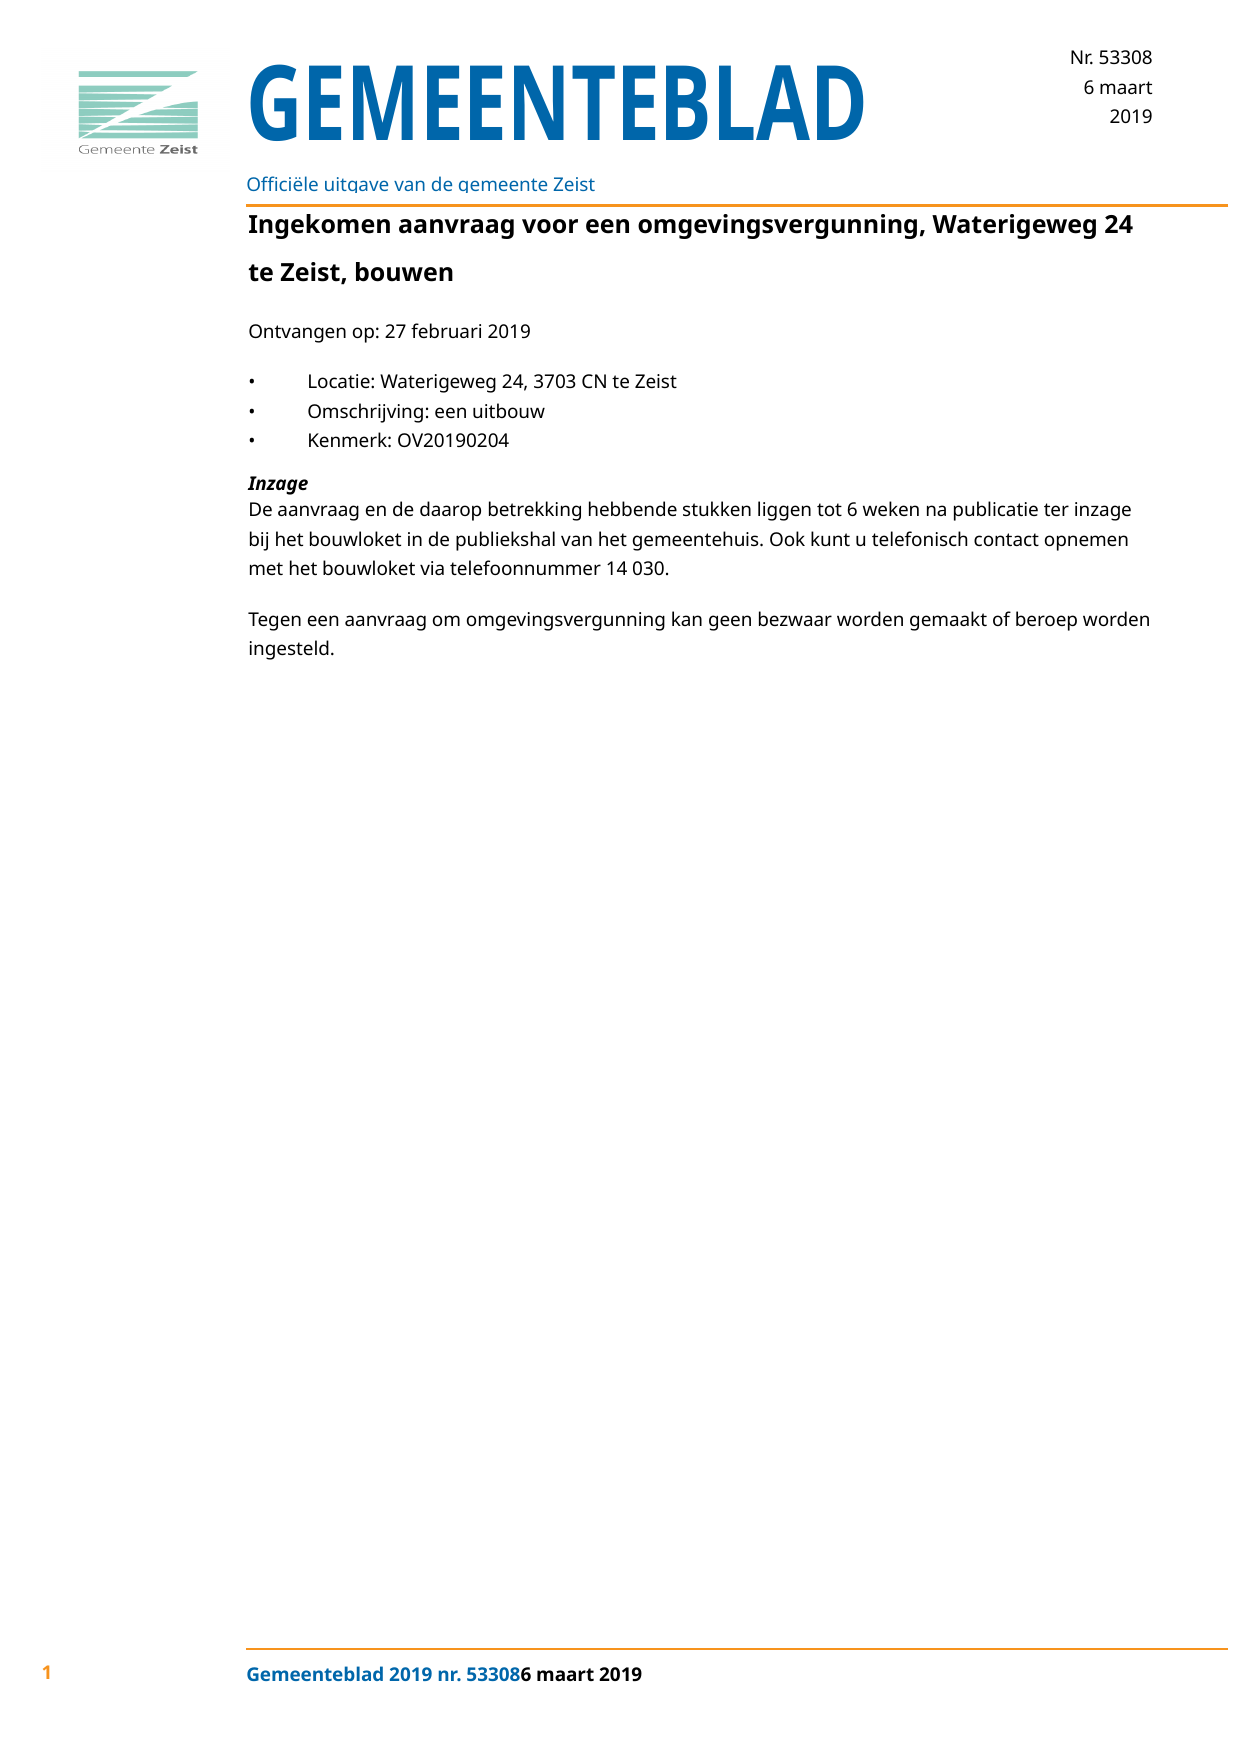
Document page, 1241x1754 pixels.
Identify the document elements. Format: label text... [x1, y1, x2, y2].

picture [41, 47, 231, 172]
list Omschrijving: een uitbouw [248, 398, 1152, 424]
text Tegen een aanvraag om omgevingsvergunning kan geen bezwaar worden gemaakt of beroep worden ingesteld. [248, 606, 1152, 661]
text Ingekomen aanvraag voor een omgevingsvergunning, Waterigeweg 24 te Zeist, bouwen [248, 207, 1152, 288]
text Inzage [248, 471, 1152, 496]
text De aanvraag en de daarop betrekking hebbende stukken liggen tot 6 weken na publicatie ter inzage bij het bouwloket in de publiekshal van het gemeentehuis. Ook kunt u telefonisch contact opnemen met het bouwloket via telefoonnummer 14 030. [248, 496, 1152, 581]
list Kenmerk: OV20190204 [248, 427, 1152, 453]
text Ontvangen op: 27 februari 2019 [248, 318, 1152, 344]
list Locatie: Waterigeweg 24, 3703 CN te Zeist [248, 368, 1152, 394]
